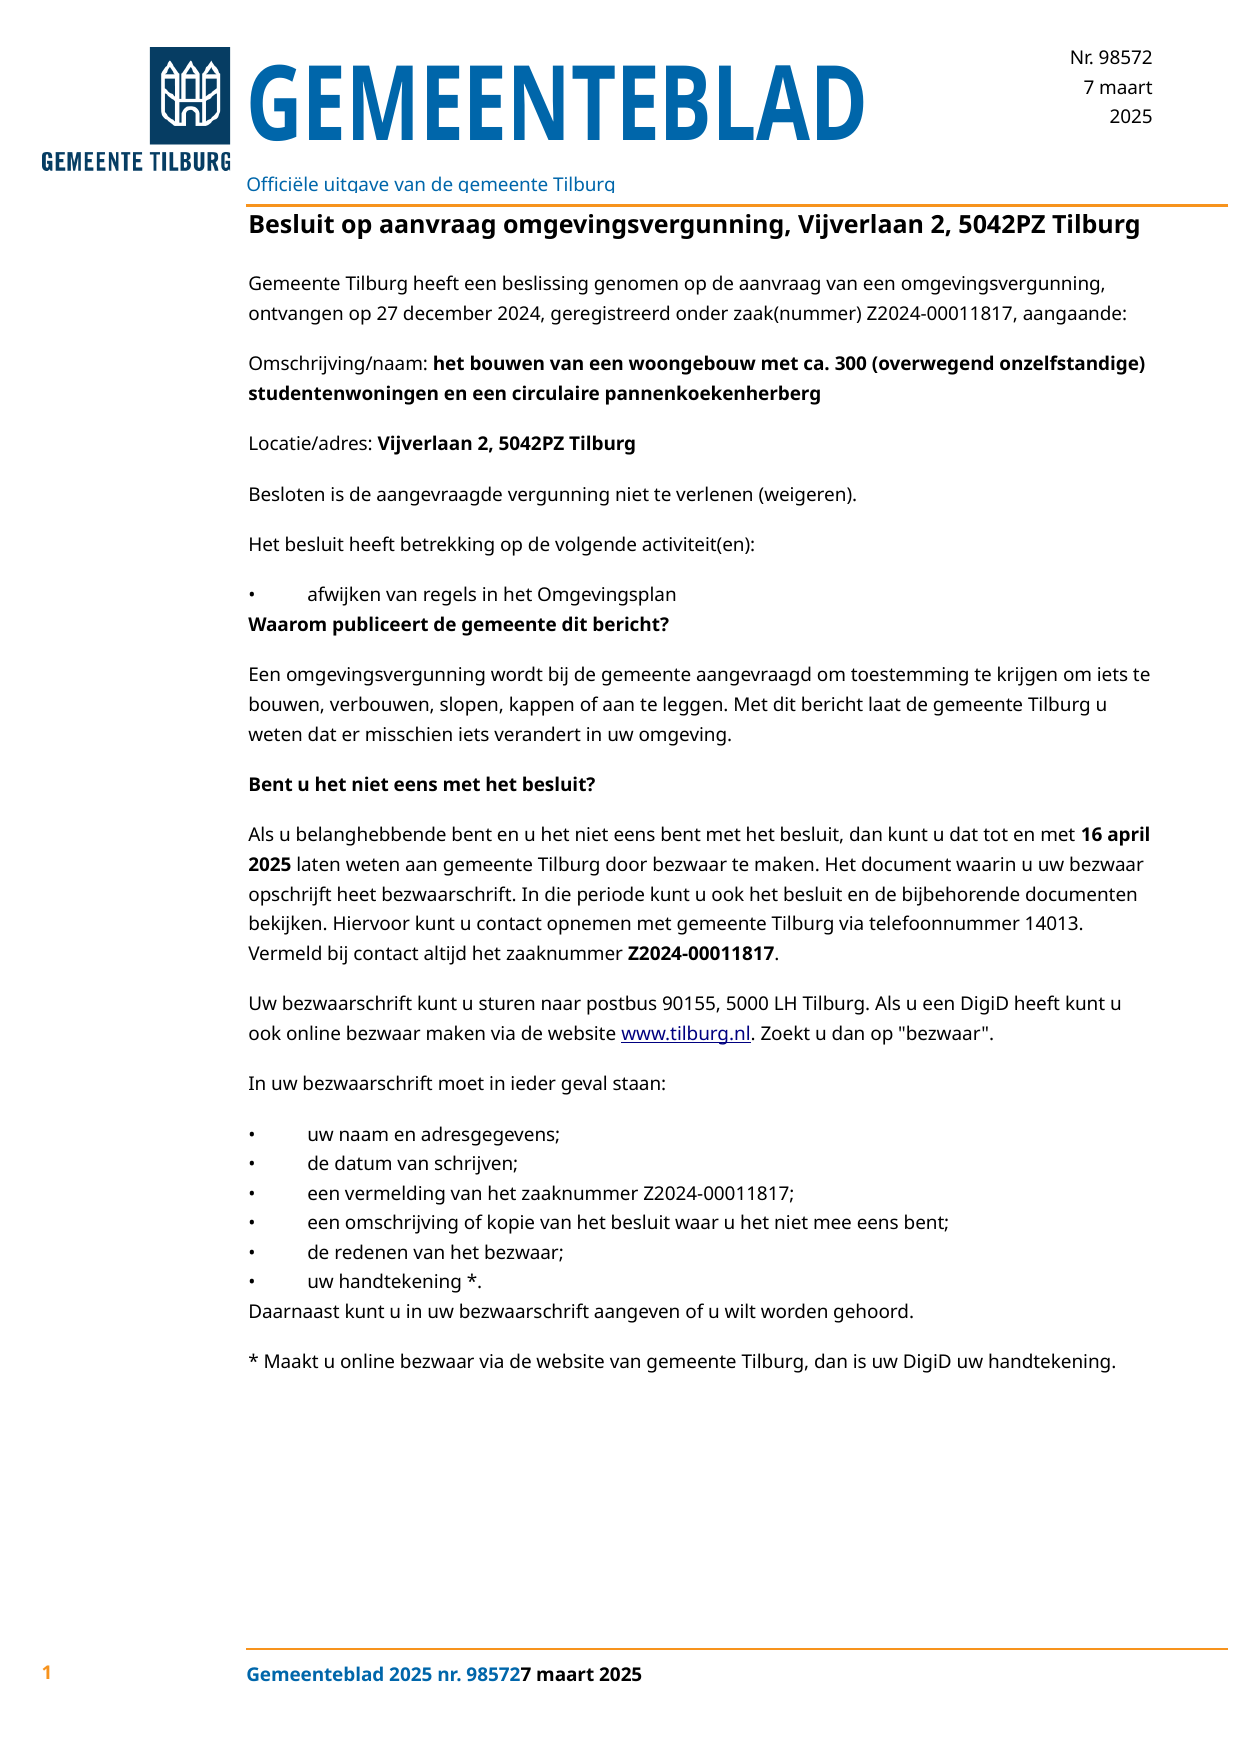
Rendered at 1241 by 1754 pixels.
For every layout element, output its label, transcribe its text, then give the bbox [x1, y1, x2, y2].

text In uw bezwaarschrift moet in ieder geval staan: [248, 1070, 1152, 1096]
text Daarnaast kunt u in uw bezwaarschrift aangeven of u wilt worden gehoord. [248, 1298, 1152, 1324]
text Uw bezwaarschrift kunt u sturen naar postbus 90155, 5000 LH Tilburg. Als u een DigiD heeft kunt u ook online bezwaar maken via de website www.tilburg.nl. Zoekt u dan op "bezwaar". [248, 990, 1152, 1046]
text Waarom publiceert de gemeente dit bericht? [248, 611, 1152, 637]
list uw naam en adresgegevens; [248, 1121, 1152, 1146]
picture [41, 47, 231, 172]
text Omschrijving/naam: het bouwen van een woongebouw met ca. 300 (overwegend onzelfstandige) studentenwoningen en een circulaire pannenkoekenherberg [248, 350, 1152, 406]
text Besluit op aanvraag omgevingsvergunning, Vijverlaan 2, 5042PZ Tilburg [248, 207, 1152, 241]
text Locatie/adres: Vijverlaan 2, 5042PZ Tilburg [248, 430, 1152, 456]
text * Maakt u online bezwaar via de website van gemeente Tilburg, dan is uw DigiD uw handtekening. [248, 1349, 1152, 1374]
text Gemeente Tilburg heeft een beslissing genomen op de aanvraag van een omgevingsvergunning, ontvangen op 27 december 2024, geregistreerd onder zaak(nummer) Z2024-00011817, aangaande: [248, 270, 1152, 326]
text Het besluit heeft betrekking op de volgende activiteit(en): [248, 531, 1152, 557]
list een vermelding van het zaaknummer Z2024-00011817; [248, 1180, 1152, 1206]
text Besloten is de aangevraagde vergunning niet te verlenen (weigeren). [248, 481, 1152, 506]
list de redenen van het bezwaar; [248, 1239, 1152, 1265]
list afwijken van regels in het Omgevingsplan [248, 582, 1152, 607]
text Als u belanghebbende bent en u het niet eens bent met het besluit, dan kunt u dat tot en met 16 april 2025 laten weten aan gemeente Tilburg door bezwaar te maken. Het document waarin u uw bezwaar opschrijft heet bezwaarschrift. In die periode kunt u ook het besluit en de bijbehorende documenten bekijken. Hiervoor kunt u contact opnemen met gemeente Tilburg via telefoonnummer 14013. Vermeld bij contact altijd het zaaknummer Z2024-00011817. [248, 822, 1152, 966]
text Een omgevingsvergunning wordt bij de gemeente aangevraagd om toestemming te krijgen om iets te bouwen, verbouwen, slopen, kappen of aan te leggen. Met dit bericht laat de gemeente Tilburg u weten dat er misschien iets verandert in uw omgeving. [248, 662, 1152, 746]
text Bent u het niet eens met het besluit? [248, 771, 1152, 797]
list de datum van schrijven; [248, 1150, 1152, 1176]
list uw handtekening *. [248, 1269, 1152, 1294]
list een omschrijving of kopie van het besluit waar u het niet mee eens bent; [248, 1209, 1152, 1235]
